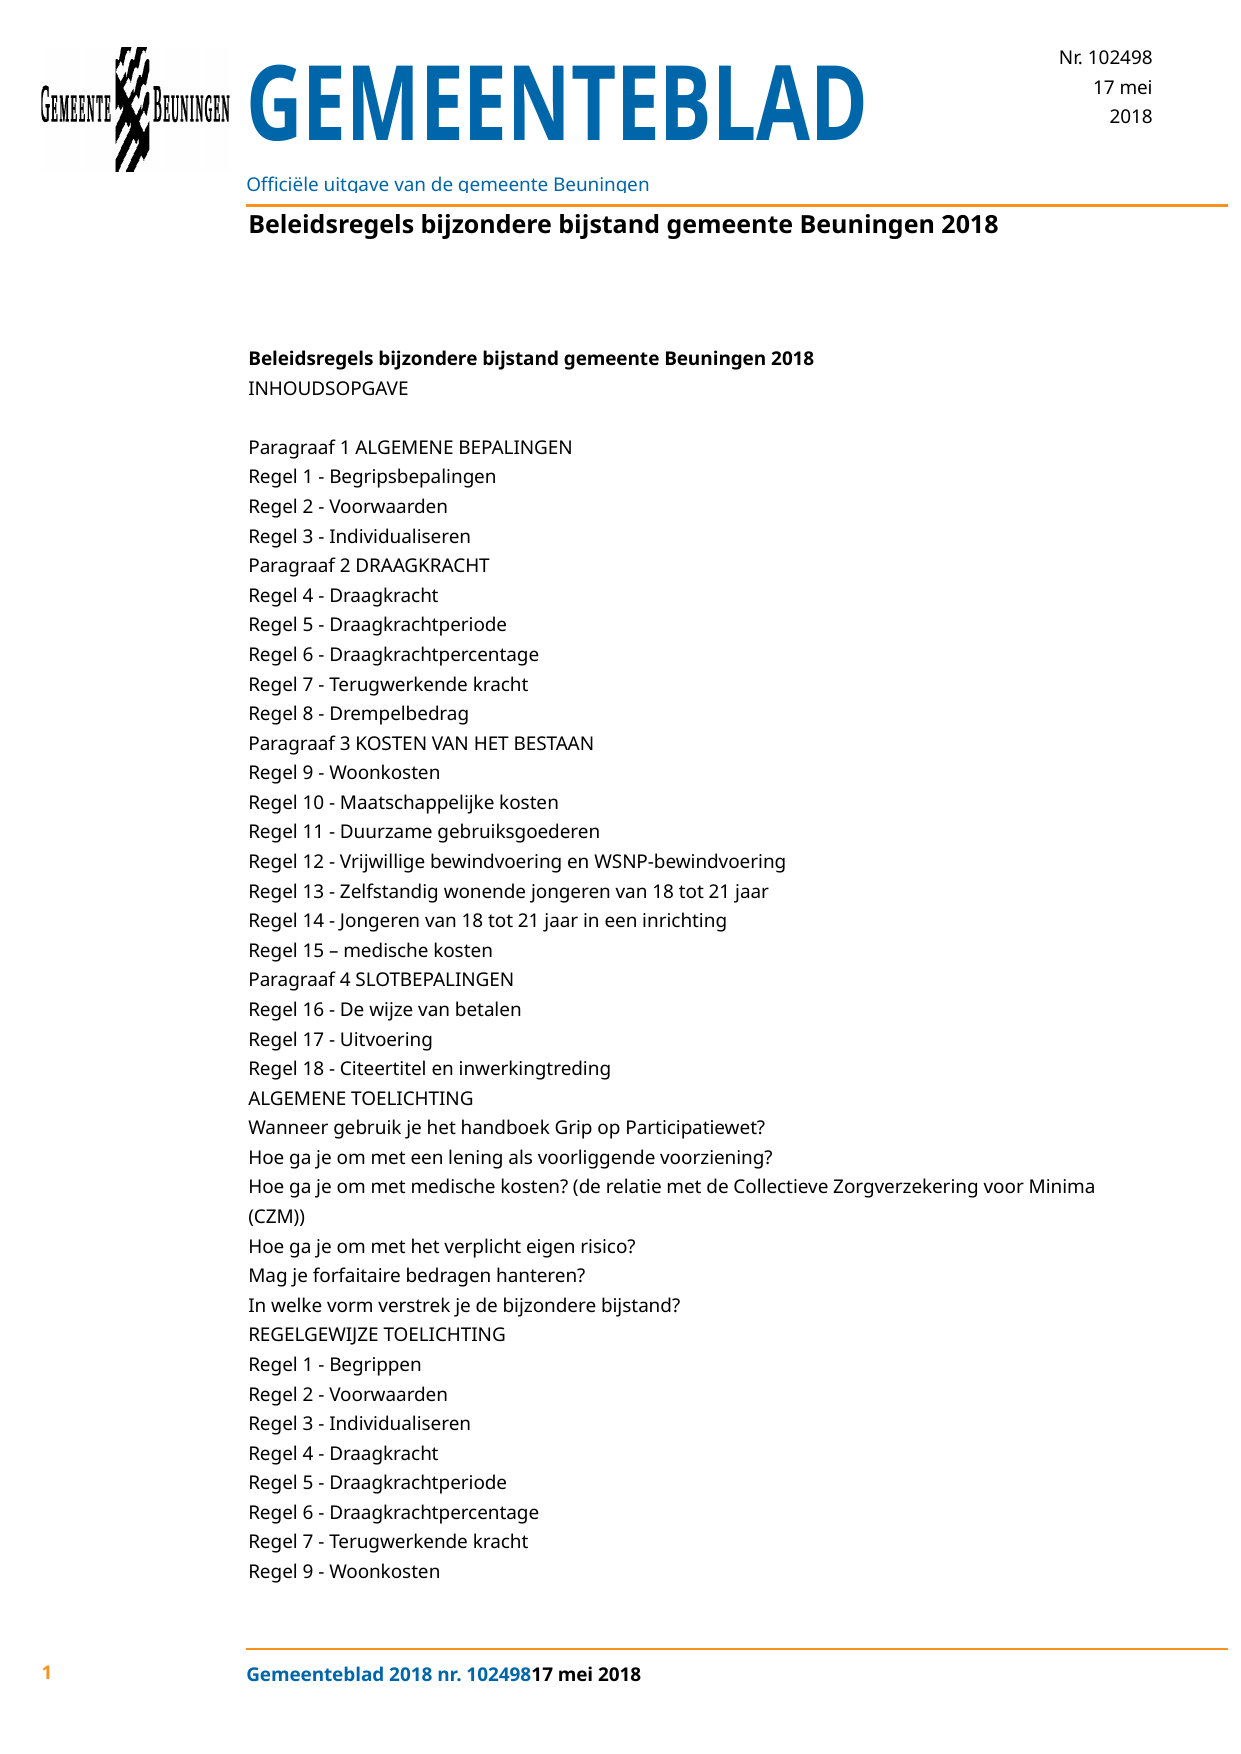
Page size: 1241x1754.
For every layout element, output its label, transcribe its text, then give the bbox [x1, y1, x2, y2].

text Regel 13 - Zelfstandig wonende jongeren van 18 tot 21 jaar [248, 878, 1152, 903]
text Regel 18 - Citeertitel en inwerkingtreding [248, 1055, 1152, 1081]
text ALGEMENE TOELICHTING [248, 1085, 1152, 1111]
text In welke vorm verstrek je de bijzondere bijstand? [248, 1292, 1152, 1318]
text Regel 6 - Draagkrachtpercentage [248, 1499, 1152, 1525]
text Regel 4 - Draagkracht [248, 582, 1152, 608]
text INHOUDSOPGAVE [248, 375, 1152, 401]
text Hoe ga je om met medische kosten? (de relatie met de Collectieve Zorgverzekering voor Minima (CZM)) [248, 1174, 1152, 1229]
text Regel 1 - Begripsbepalingen [248, 464, 1152, 489]
text Regel 1 - Begrippen [248, 1351, 1152, 1377]
text Paragraaf 1 ALGEMENE BEPALINGEN [248, 434, 1152, 460]
text Regel 12 - Vrijwillige bewindvoering en WSNP-bewindvoering [248, 848, 1152, 874]
text Hoe ga je om met een lening als voorliggende voorziening? [248, 1144, 1152, 1170]
text Hoe ga je om met het verplicht eigen risico? [248, 1233, 1152, 1258]
text Regel 10 - Maatschappelijke kosten [248, 789, 1152, 815]
text Mag je forfaitaire bedragen hanteren? [248, 1262, 1152, 1288]
text Regel 14 - Jongeren van 18 tot 21 jaar in een inrichting [248, 907, 1152, 933]
text Regel 3 - Individualiseren [248, 1410, 1152, 1436]
text Paragraaf 3 KOSTEN VAN HET BESTAAN [248, 730, 1152, 756]
text Regel 11 - Duurzame gebruiksgoederen [248, 819, 1152, 844]
text Regel 4 - Draagkracht [248, 1440, 1152, 1466]
text Regel 8 - Drempelbedrag [248, 700, 1152, 726]
text Regel 6 - Draagkrachtpercentage [248, 641, 1152, 667]
text Regel 7 - Terugwerkende kracht [248, 1529, 1152, 1554]
text Beleidsregels bijzondere bijstand gemeente Beuningen 2018 [248, 207, 1152, 241]
text Regel 9 - Woonkosten [248, 1558, 1152, 1584]
text Paragraaf 2 DRAAGKRACHT [248, 552, 1152, 578]
text Regel 17 - Uitvoering [248, 1026, 1152, 1051]
text Regel 3 - Individualiseren [248, 523, 1152, 548]
text Wanneer gebruik je het handboek Grip op Participatiewet? [248, 1114, 1152, 1140]
text Regel 7 - Terugwerkende kracht [248, 671, 1152, 696]
text Regel 2 - Voorwaarden [248, 1381, 1152, 1406]
text Regel 9 - Woonkosten [248, 759, 1152, 785]
text Regel 5 - Draagkrachtperiode [248, 1469, 1152, 1495]
text Regel 2 - Voorwaarden [248, 493, 1152, 519]
text Paragraaf 4 SLOTBEPALINGEN [248, 967, 1152, 992]
text REGELGEWIJZE TOELICHTING [248, 1322, 1152, 1347]
text Regel 16 - De wijze van betalen [248, 996, 1152, 1022]
text Beleidsregels bijzondere bijstand gemeente Beuningen 2018 [248, 345, 1152, 371]
picture [41, 47, 231, 172]
text Regel 15 – medische kosten [248, 937, 1152, 963]
text Regel 5 - Draagkrachtperiode [248, 612, 1152, 637]
